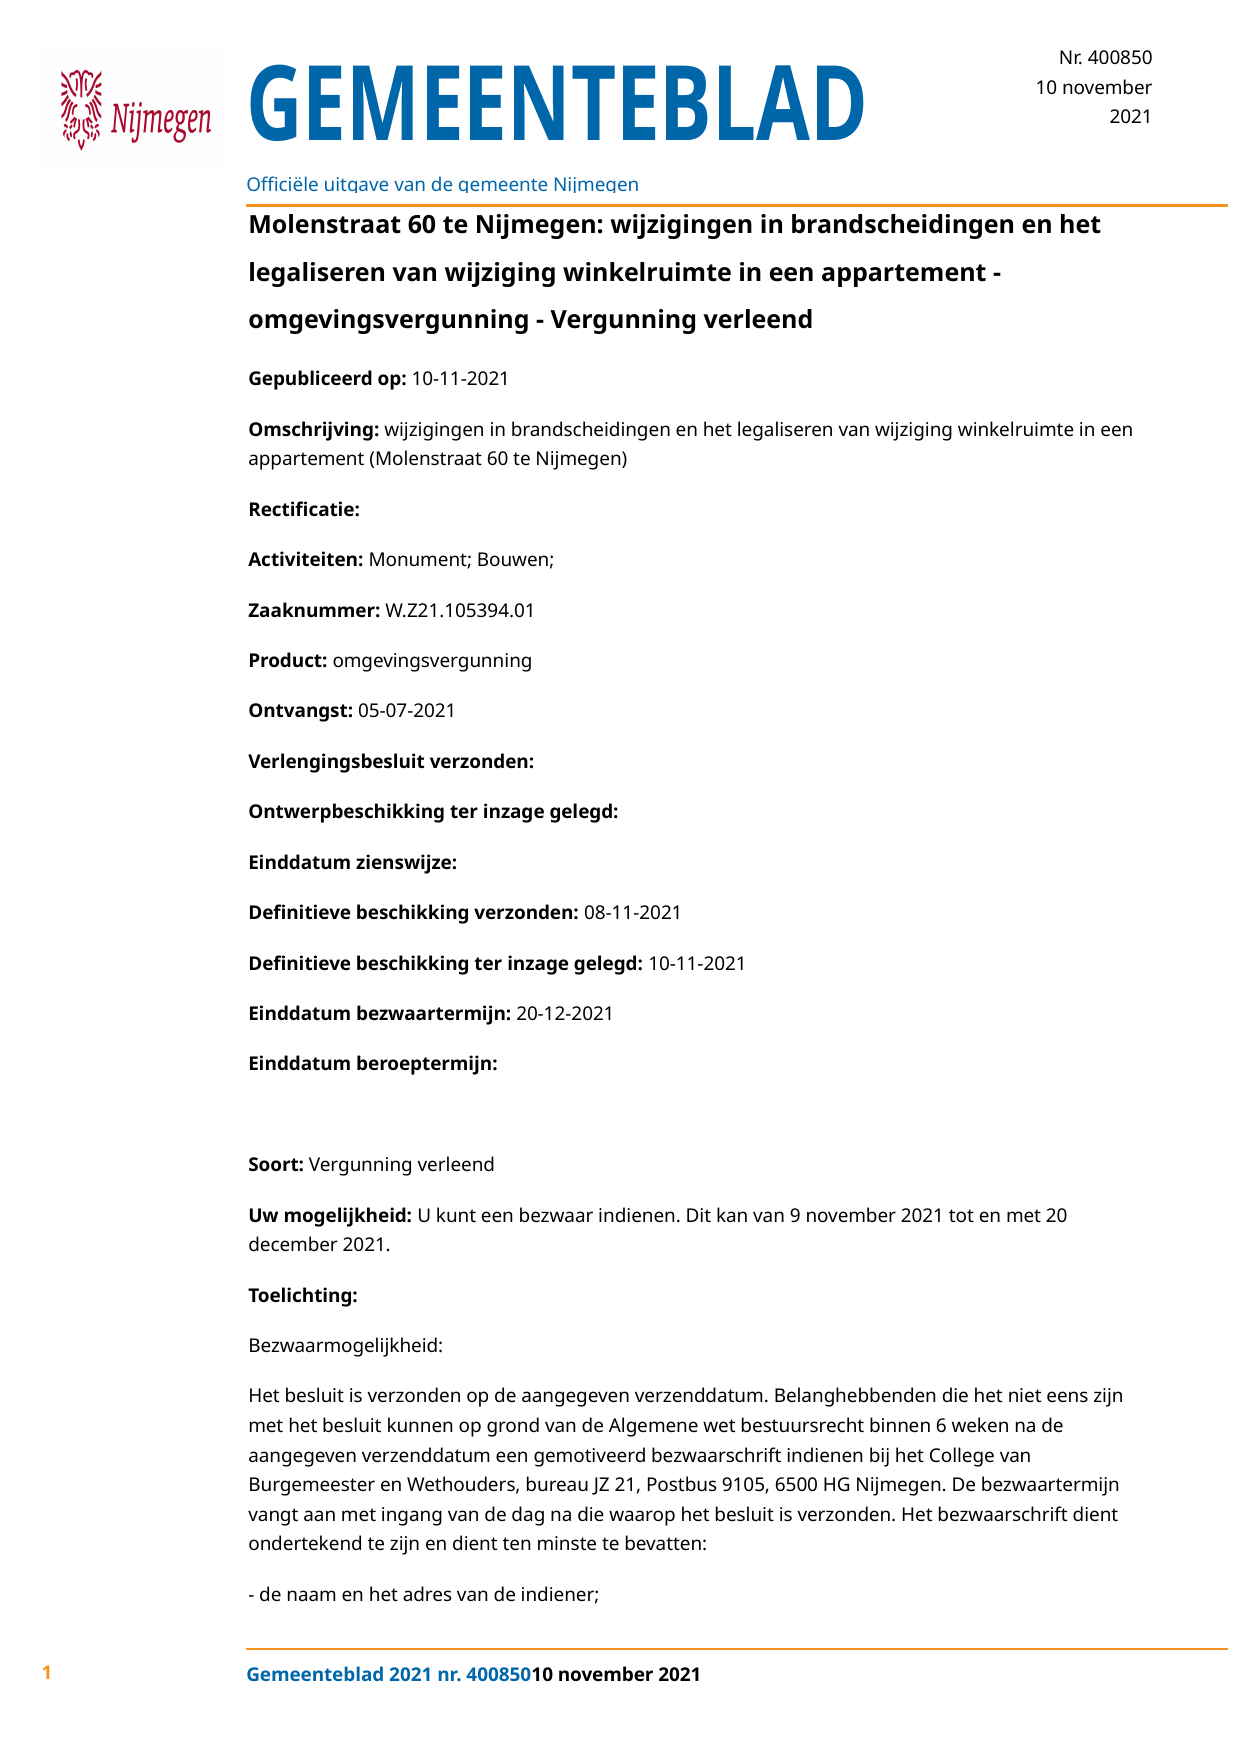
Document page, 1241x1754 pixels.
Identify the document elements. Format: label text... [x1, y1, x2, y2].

text Activiteiten: Monument; Bouwen; [248, 546, 1152, 572]
text Ontwerpbeschikking ter inzage gelegd: [248, 798, 1152, 824]
text Product: omgevingsvergunning [248, 647, 1152, 673]
text Soort: Vergunning verleend [248, 1151, 1152, 1177]
text Toelichting: [248, 1282, 1152, 1307]
text Omschrijving: wijzigingen in brandscheidingen en het legaliseren van wijziging winkelruimte in een appartement (Molenstraat 60 te Nijmegen) [248, 416, 1152, 471]
text - de naam en het adres van de indiener; [248, 1581, 1152, 1607]
text Definitieve beschikking verzonden: 08-11-2021 [248, 899, 1152, 925]
text Zaaknummer: W.Z21.105394.01 [248, 597, 1152, 622]
text Ontvangst: 05-07-2021 [248, 698, 1152, 723]
text Einddatum bezwaartermijn: 20-12-2021 [248, 1000, 1152, 1026]
text Einddatum zienswijze: [248, 849, 1152, 874]
picture [41, 47, 231, 172]
text Uw mogelijkheid: U kunt een bezwaar indienen. Dit kan van 9 november 2021 tot en met 20 december 2021. [248, 1202, 1152, 1257]
text Molenstraat 60 te Nijmegen: wijzigingen in brandscheidingen en het legaliseren van wijziging winkelruimte in een appartement - omgevingsvergunning - Vergunning verleend [248, 207, 1152, 336]
text Rectificatie: [248, 496, 1152, 522]
text Gepubliceerd op: 10-11-2021 [248, 366, 1152, 391]
text Einddatum beroeptermijn: [248, 1051, 1152, 1076]
text Verlengingsbesluit verzonden: [248, 748, 1152, 774]
text Bezwaarmogelijkheid: [248, 1332, 1152, 1358]
text Het besluit is verzonden op de aangegeven verzenddatum. Belanghebbenden die het niet eens zijn met het besluit kunnen op grond van de Algemene wet bestuursrecht binnen 6 weken na de aangegeven verzenddatum een gemotiveerd bezwaarschrift indienen bij het College van Burgemeester en Wethouders, bureau JZ 21, Postbus 9105, 6500 HG Nijmegen. De bezwaartermijn vangt aan met ingang van de dag na die waarop het besluit is verzonden. Het bezwaarschrift dient ondertekend te zijn en dient ten minste te bevatten: [248, 1383, 1152, 1556]
text Definitieve beschikking ter inzage gelegd: 10-11-2021 [248, 950, 1152, 975]
